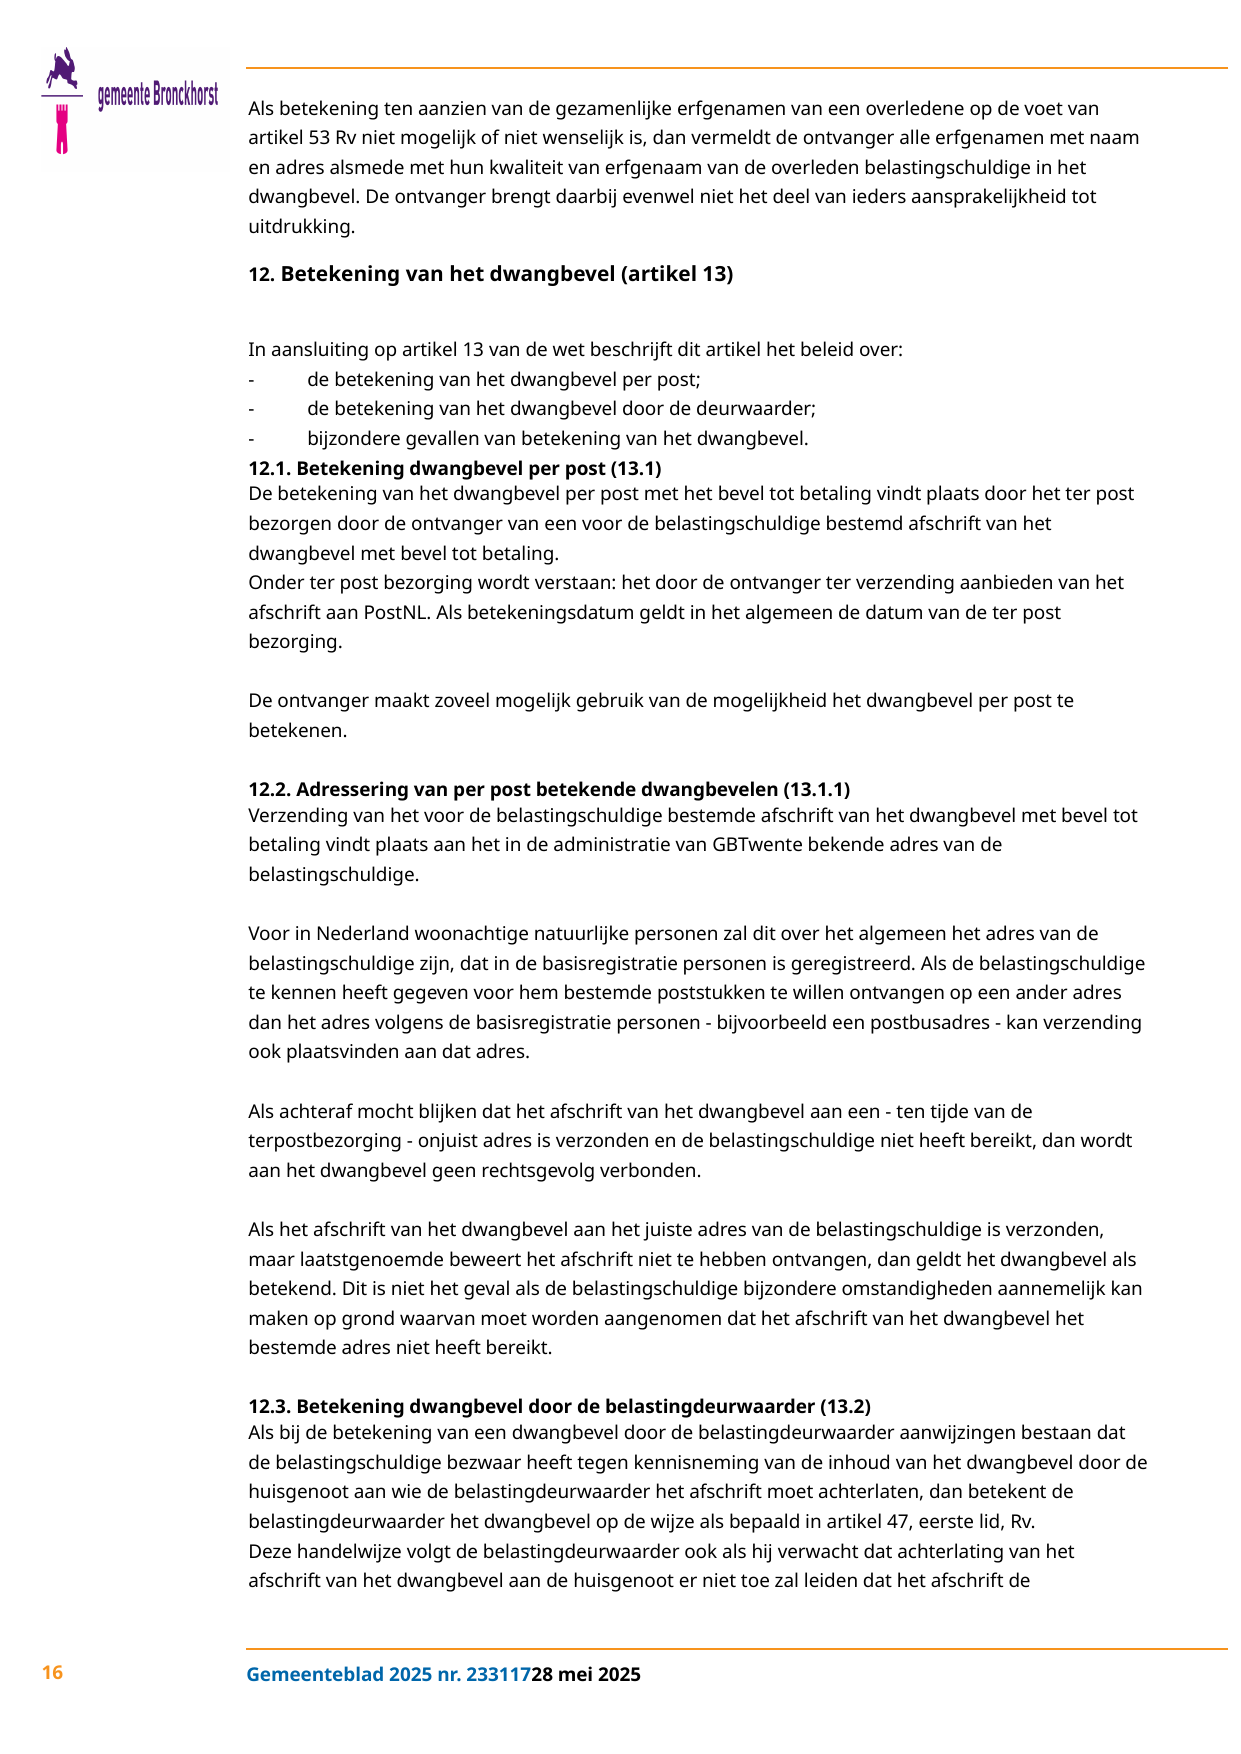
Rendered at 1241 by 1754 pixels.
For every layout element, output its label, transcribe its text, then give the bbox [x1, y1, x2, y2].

text Als achteraf mocht blijken dat het afschrift van het dwangbevel aan een - ten tijde van de terpostbezorging - onjuist adres is verzonden en de belastingschuldige niet heeft bereikt, dan wordt aan het dwangbevel geen rechtsgevolg verbonden. [248, 1098, 1152, 1183]
list bijzondere gevallen van betekening van het dwangbevel. [248, 425, 1152, 451]
text 12.2. Adressering van per post betekende dwangbevelen (13.1.1) [248, 776, 1152, 802]
text 12. Betekening van het dwangbevel (artikel 13) [248, 259, 1152, 287]
text Als het afschrift van het dwangbevel aan het juiste adres van de belastingschuldige is verzonden, maar laatstgenoemde beweert het afschrift niet te hebben ontvangen, dan geldt het dwangbevel als betekend. Dit is niet het geval als de belastingschuldige bijzondere omstandigheden aannemelijk kan maken op grond waarvan moet worden aangenomen dat het afschrift van het dwangbevel het bestemde adres niet heeft bereikt. [248, 1216, 1152, 1360]
list de betekening van het dwangbevel door de deurwaarder; [248, 396, 1152, 421]
text In aansluiting op artikel 13 van de wet beschrijft dit artikel het beleid over: [248, 336, 1152, 362]
picture [41, 47, 231, 172]
text Onder ter post bezorging wordt verstaan: het door de ontvanger ter verzending aanbieden van het afschrift aan PostNL. Als betekeningsdatum geldt in het algemeen de datum van de ter post bezorging. [248, 569, 1152, 654]
text 12.3. Betekening dwangbevel door de belastingdeurwaarder (13.2) [248, 1394, 1152, 1419]
text De ontvanger maakt zoveel mogelijk gebruik van de mogelijkheid het dwangbevel per post te betekenen. [248, 688, 1152, 743]
text 12.1. Betekening dwangbevel per post (13.1) [248, 455, 1152, 481]
text Deze handelwijze volgt de belastingdeurwaarder ook als hij verwacht dat achterlating van het afschrift van het dwangbevel aan de huisgenoot er niet toe zal leiden dat het afschrift de [248, 1538, 1152, 1593]
text Als betekening ten aanzien van de gezamenlijke erfgenamen van een overledene op de voet van artikel 53 Rv niet mogelijk of niet wenselijk is, dan vermeldt de ontvanger alle erfgenamen met naam en adres alsmede met hun kwaliteit van erfgenaam van de overleden belastingschuldige in het dwangbevel. De ontvanger brengt daarbij evenwel niet het deel van ieders aansprakelijkheid tot uitdrukking. [248, 95, 1152, 239]
text De betekening van het dwangbevel per post met het bevel tot betaling vindt plaats door het ter post bezorgen door de ontvanger van een voor de belastingschuldige bestemd afschrift van het dwangbevel met bevel tot betaling. [248, 481, 1152, 565]
text Verzending van het voor de belastingschuldige bestemde afschrift van het dwangbevel met bevel tot betaling vindt plaats aan het in de administratie van GBTwente bekende adres van de belastingschuldige. [248, 802, 1152, 887]
text Voor in Nederland woonachtige natuurlijke personen zal dit over het algemeen het adres van de belastingschuldige zijn, dat in de basisregistratie personen is geregistreerd. Als de belastingschuldige te kennen heeft gegeven voor hem bestemde poststukken te willen ontvangen op een ander adres dan het adres volgens de basisregistratie personen - bijvoorbeeld een postbusadres - kan verzending ook plaatsvinden aan dat adres. [248, 920, 1152, 1064]
list de betekening van het dwangbevel per post; [248, 366, 1152, 392]
text Als bij de betekening van een dwangbevel door de belastingdeurwaarder aanwijzingen bestaan dat de belastingschuldige bezwaar heeft tegen kennisneming van de inhoud van het dwangbevel door de huisgenoot aan wie de belastingdeurwaarder het afschrift moet achterlaten, dan betekent de belastingdeurwaarder het dwangbevel op de wijze als bepaald in artikel 47, eerste lid, Rv. [248, 1419, 1152, 1534]
